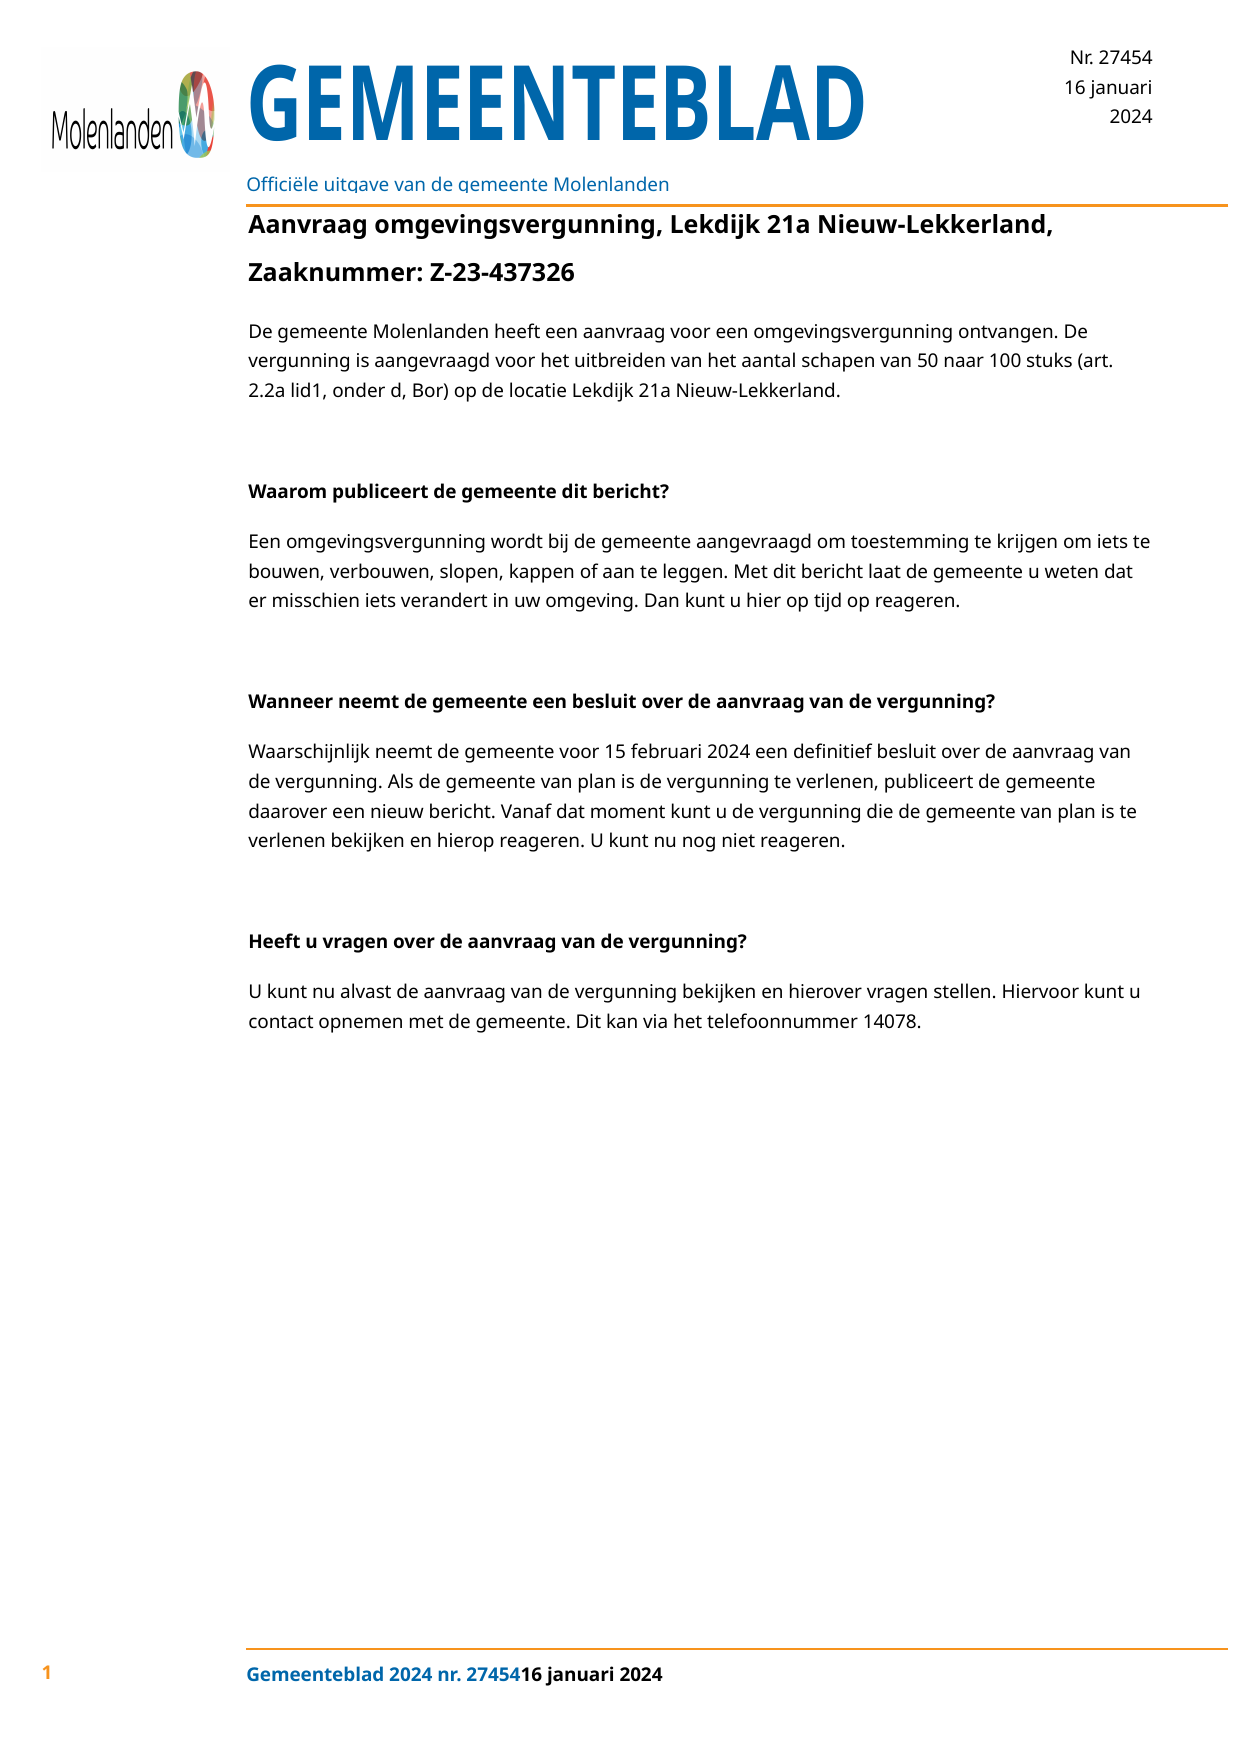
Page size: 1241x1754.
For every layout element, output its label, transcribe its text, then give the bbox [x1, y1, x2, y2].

text Waarschijnlijk neemt de gemeente voor 15 februari 2024 een definitief besluit over de aanvraag van de vergunning. Als de gemeente van plan is de vergunning te verlenen, publiceert de gemeente daarover een nieuw bericht. Vanaf dat moment kunt u de vergunning die de gemeente van plan is te verlenen bekijken en hierop reageren. U kunt nu nog niet reageren. [248, 739, 1152, 853]
text Waarom publiceert de gemeente dit bericht? [248, 478, 1152, 504]
text Heeft u vragen over de aanvraag van de vergunning? [248, 928, 1152, 954]
text Aanvraag omgevingsvergunning, Lekdijk 21a Nieuw-Lekkerland, Zaaknummer: Z-23-437326 [248, 207, 1152, 288]
picture [41, 47, 231, 172]
text Wanneer neemt de gemeente een besluit over de aanvraag van de vergunning? [248, 688, 1152, 714]
text U kunt nu alvast de aanvraag van de vergunning bekijken en hierover vragen stellen. Hiervoor kunt u contact opnemen met de gemeente. Dit kan via het telefoonnummer 14078. [248, 979, 1152, 1034]
text Een omgevingsvergunning wordt bij de gemeente aangevraagd om toestemming te krijgen om iets te bouwen, verbouwen, slopen, kappen of aan te leggen. Met dit bericht laat de gemeente u weten dat er misschien iets verandert in uw omgeving. Dan kunt u hier op tijd op reageren. [248, 528, 1152, 613]
text De gemeente Molenlanden heeft een aanvraag voor een omgevingsvergunning ontvangen. De vergunning is aangevraagd voor het uitbreiden van het aantal schapen van 50 naar 100 stuks (art. 2.2a lid1, onder d, Bor) op de locatie Lekdijk 21a Nieuw-Lekkerland. [248, 318, 1152, 403]
